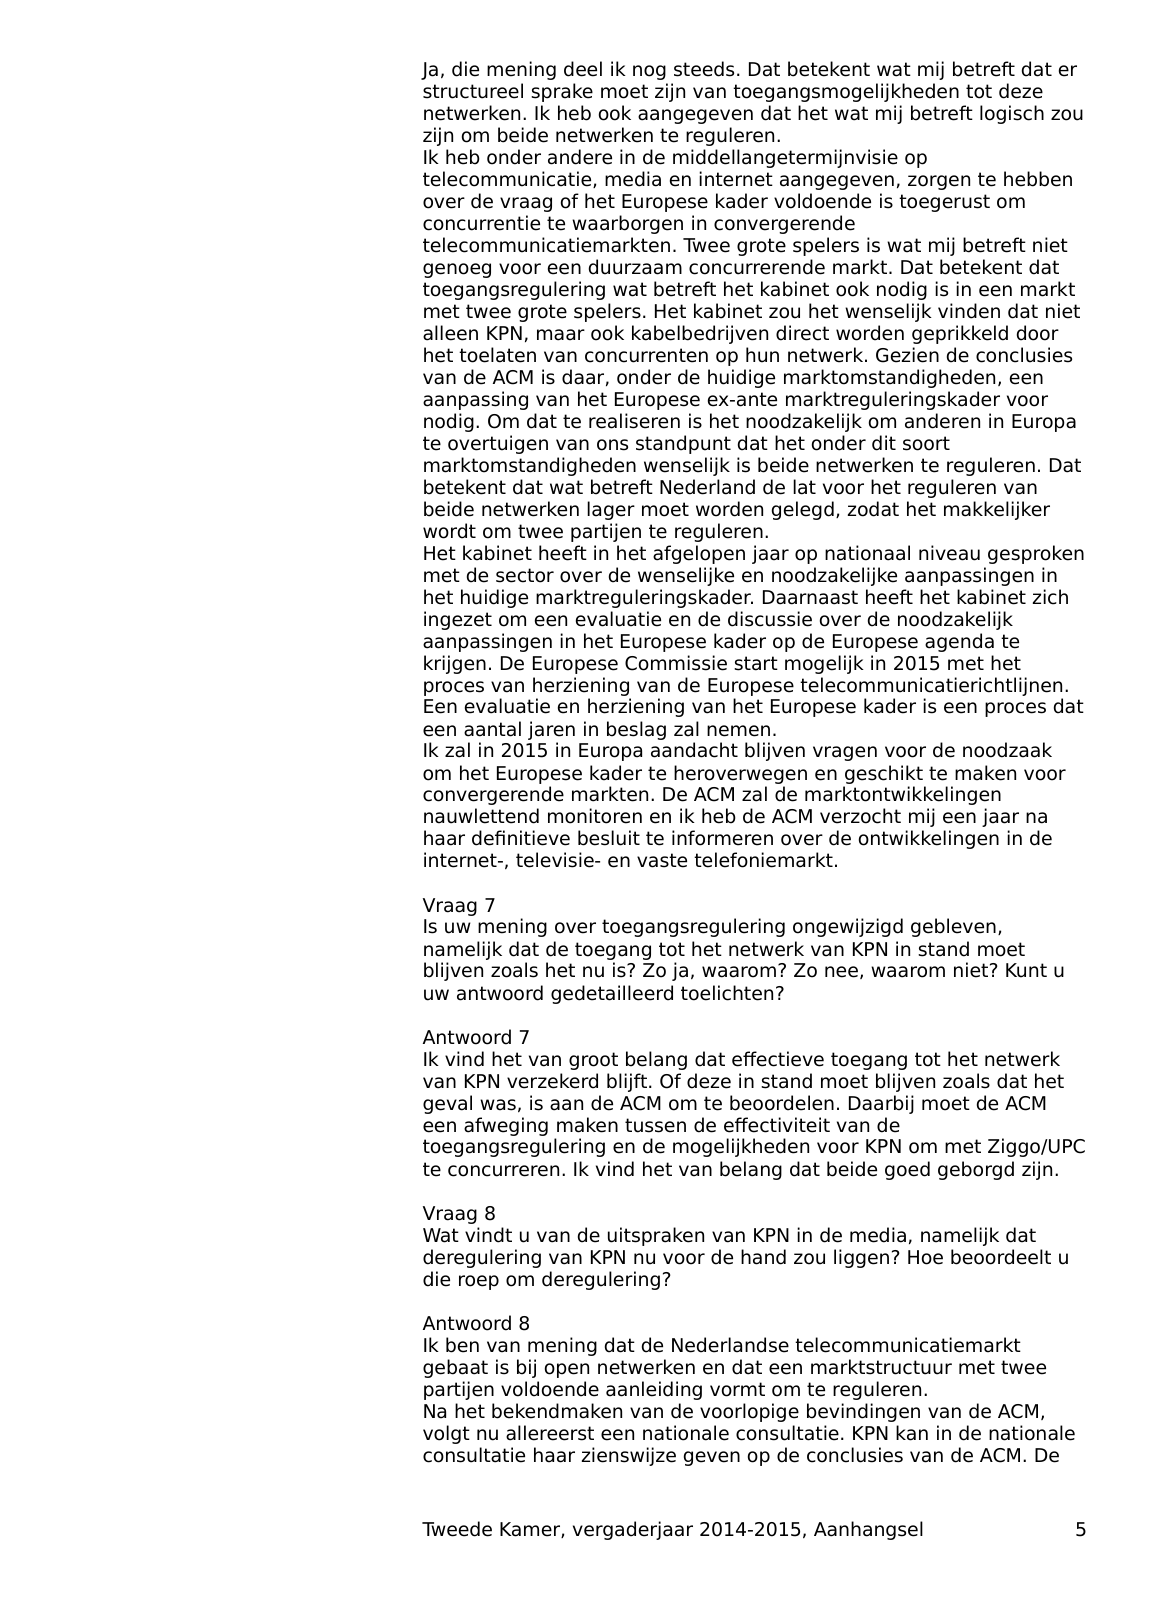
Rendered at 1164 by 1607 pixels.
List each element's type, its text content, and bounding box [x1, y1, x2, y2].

text Is uw mening over toegangsregulering ongewijzigd gebleven, namelijk dat de toegang tot het netwerk van KPN in stand moet blijven zoals het nu is? Zo ja, waarom? Zo nee, waarom niet? Kunt u uw antwoord gedetailleerd toelichten? [422, 916, 1087, 1004]
text Wat vindt u van de uitspraken van KPN in de media, namelijk dat deregulering van KPN nu voor de hand zou liggen? Hoe beoordeelt u die roep om deregulering? [422, 1224, 1087, 1291]
text Vraag 7 [422, 894, 1087, 916]
text Ik ben van mening dat de Nederlandse telecommunicatiemarkt gebaat is bij open netwerken en dat een marktstructuur met twee partijen voldoende aanleiding vormt om te reguleren. [422, 1335, 1087, 1401]
text Antwoord 7 [422, 1027, 1087, 1048]
text Ik zal in 2015 in Europa aandacht blijven vragen voor de noodzaak om het Europese kader te heroverwegen en geschikt te maken voor convergerende markten. De ACM zal de marktontwikkelingen nauwlettend monitoren en ik heb de ACM verzocht mij een jaar na haar definitieve besluit te informeren over de ontwikkelingen in de internet-, televisie- en vaste telefoniemarkt. [422, 740, 1087, 872]
text Vraag 8 [422, 1203, 1087, 1224]
text Antwoord 8 [422, 1313, 1087, 1335]
text Na het bekendmaken van de voorlopige bevindingen van de ACM, volgt nu allereerst een nationale consultatie. KPN kan in de nationale consultatie haar zienswijze geven op de conclusies van de ACM. De [422, 1401, 1087, 1467]
text Ik vind het van groot belang dat effectieve toegang tot het netwerk van KPN verzekerd blijft. Of deze in stand moet blijven zoals dat het geval was, is aan de ACM om te beoordelen. Daarbij moet de ACM een afweging maken tussen de effectiviteit van de toegangsregulering en de mogelijkheden voor KPN om met Ziggo/UPC te concurreren. Ik vind het van belang dat beide goed geborgd zijn. [422, 1048, 1087, 1180]
text Ja, die mening deel ik nog steeds. Dat betekent wat mij betreft dat er structureel sprake moet zijn van toegangsmogelijkheden tot deze netwerken. Ik heb ook aangegeven dat het wat mij betreft logisch zou zijn om beide netwerken te reguleren. [422, 59, 1087, 147]
text Ik heb onder andere in de middellangetermijnvisie op telecommunicatie, media en internet aangegeven, zorgen te hebben over de vraag of het Europese kader voldoende is toegerust om concurrentie te waarborgen in convergerende telecommunicatiemarkten. Twee grote spelers is wat mij betreft niet genoeg voor een duurzaam concurrerende markt. Dat betekent dat toegangsregulering wat betreft het kabinet ook nodig is in een markt met twee grote spelers. Het kabinet zou het wenselijk vinden dat niet alleen KPN, maar ook kabelbedrijven direct worden geprikkeld door het toelaten van concurrenten op hun netwerk. Gezien de conclusies van de ACM is daar, onder de huidige marktomstandigheden, een aanpassing van het Europese ex-ante marktreguleringskader voor nodig. Om dat te realiseren is het noodzakelijk om anderen in Europa te overtuigen van ons standpunt dat het onder dit soort marktomstandigheden wenselijk is beide netwerken te reguleren. Dat betekent dat wat betreft Nederland de lat voor het reguleren van beide netwerken lager moet worden gelegd, zodat het makkelijker wordt om twee partijen te reguleren. [422, 147, 1087, 543]
text Het kabinet heeft in het afgelopen jaar op nationaal niveau gesproken met de sector over de wenselijke en noodzakelijke aanpassingen in het huidige marktreguleringskader. Daarnaast heeft het kabinet zich ingezet om een evaluatie en de discussie over de noodzakelijk aanpassingen in het Europese kader op de Europese agenda te krijgen. De Europese Commissie start mogelijk in 2015 met het proces van herziening van de Europese telecommunicatierichtlijnen. Een evaluatie en herziening van het Europese kader is een proces dat een aantal jaren in beslag zal nemen. [422, 543, 1087, 740]
